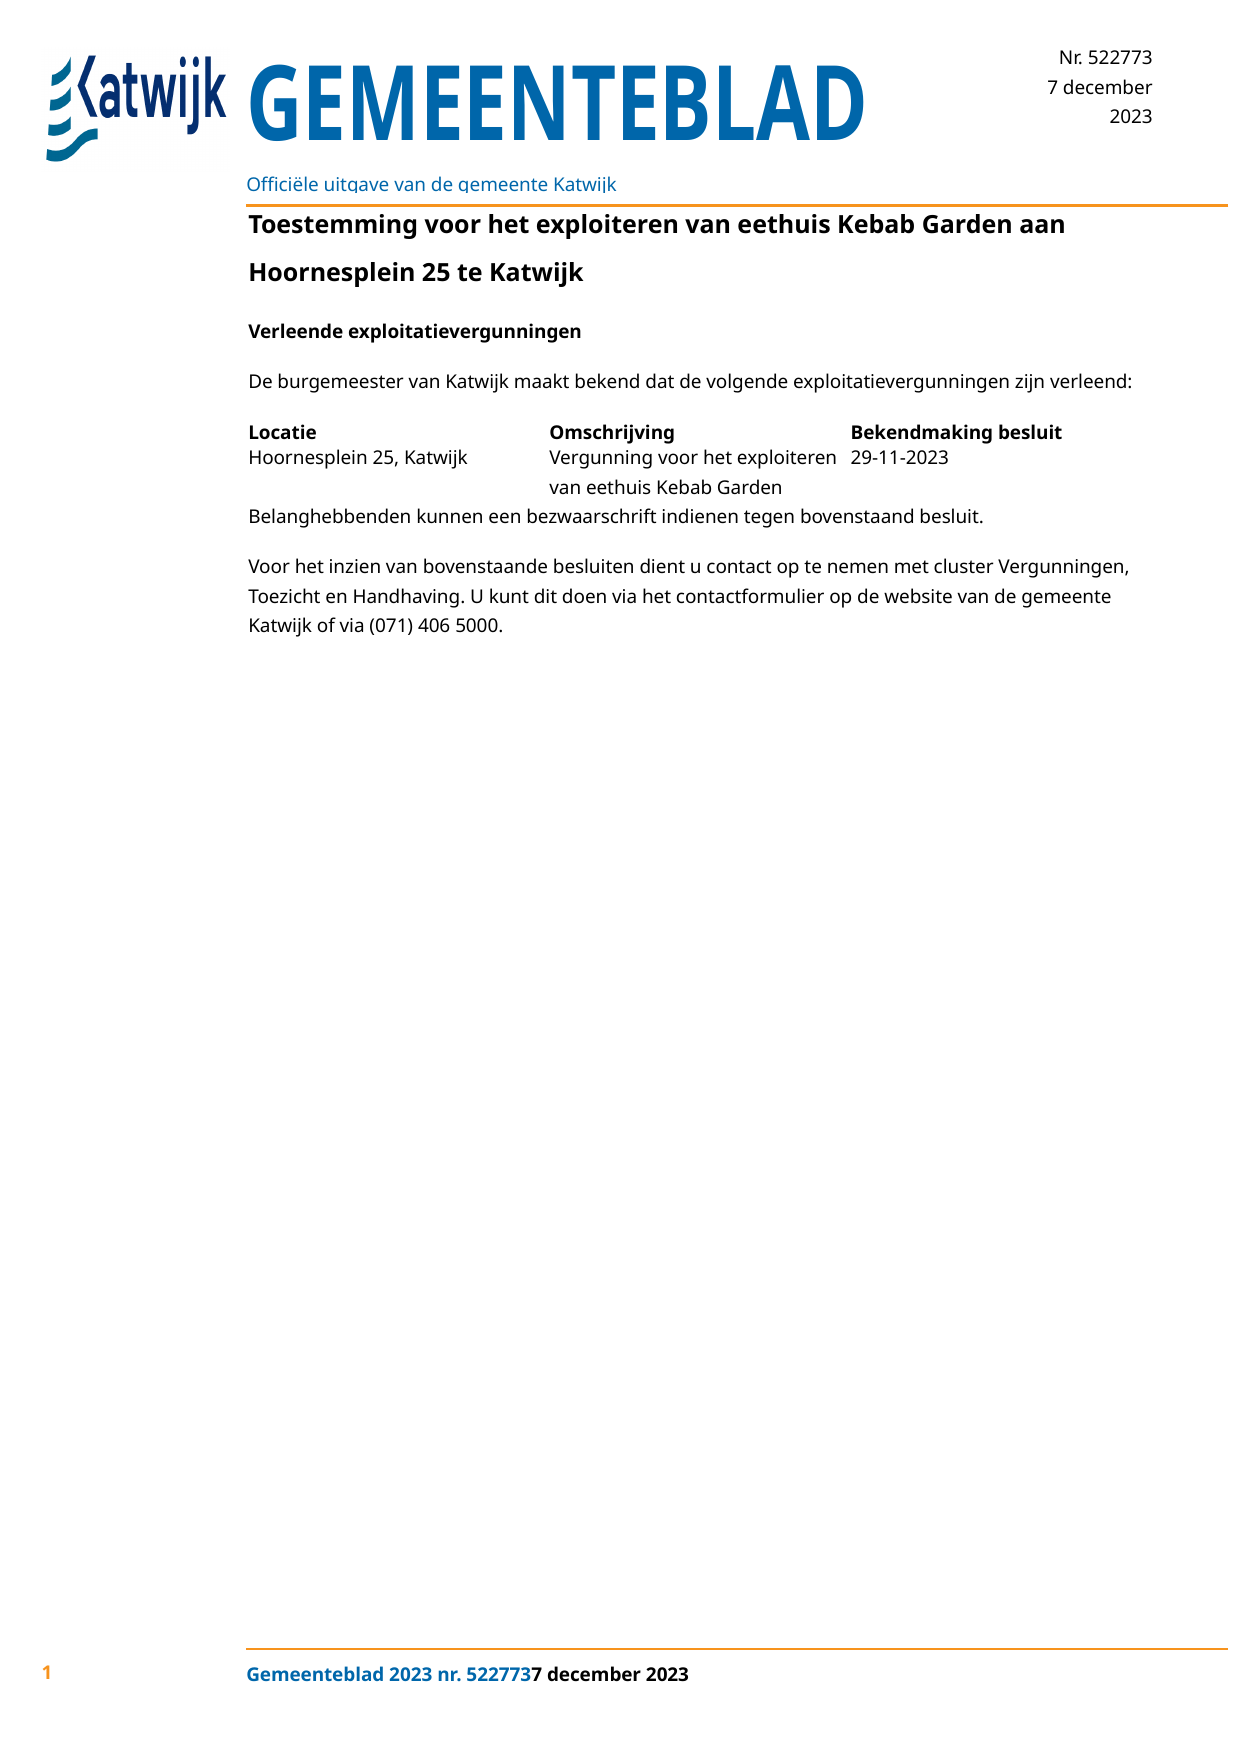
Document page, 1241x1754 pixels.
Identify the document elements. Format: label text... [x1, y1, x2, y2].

picture [41, 47, 231, 172]
text De burgemeester van Katwijk maakt bekend dat de volgende exploitatievergunningen zijn verleend: [248, 368, 1152, 394]
table_cell Hoornesplein 25, Katwijk [248, 445, 549, 500]
table_cell 29-11-2023 [850, 445, 1152, 500]
table_header Locatie [248, 419, 549, 444]
table_cell Vergunning voor het exploiteren van eethuis Kebab Garden [549, 445, 850, 500]
table_header Omschrijving [549, 419, 850, 444]
text Belanghebbenden kunnen een bezwaarschrift indienen tegen bovenstaand besluit. [248, 503, 1152, 529]
text Verleende exploitatievergunningen [248, 318, 1152, 344]
text Voor het inzien van bovenstaande besluiten dient u contact op te nemen met cluster Vergunningen, Toezicht en Handhaving. U kunt dit doen via het contactformulier op de website van de gemeente Katwijk of via (071) 406 5000. [248, 553, 1152, 638]
table_header Bekendmaking besluit [850, 419, 1152, 444]
text Toestemming voor het exploiteren van eethuis Kebab Garden aan Hoornesplein 25 te Katwijk [248, 207, 1152, 288]
